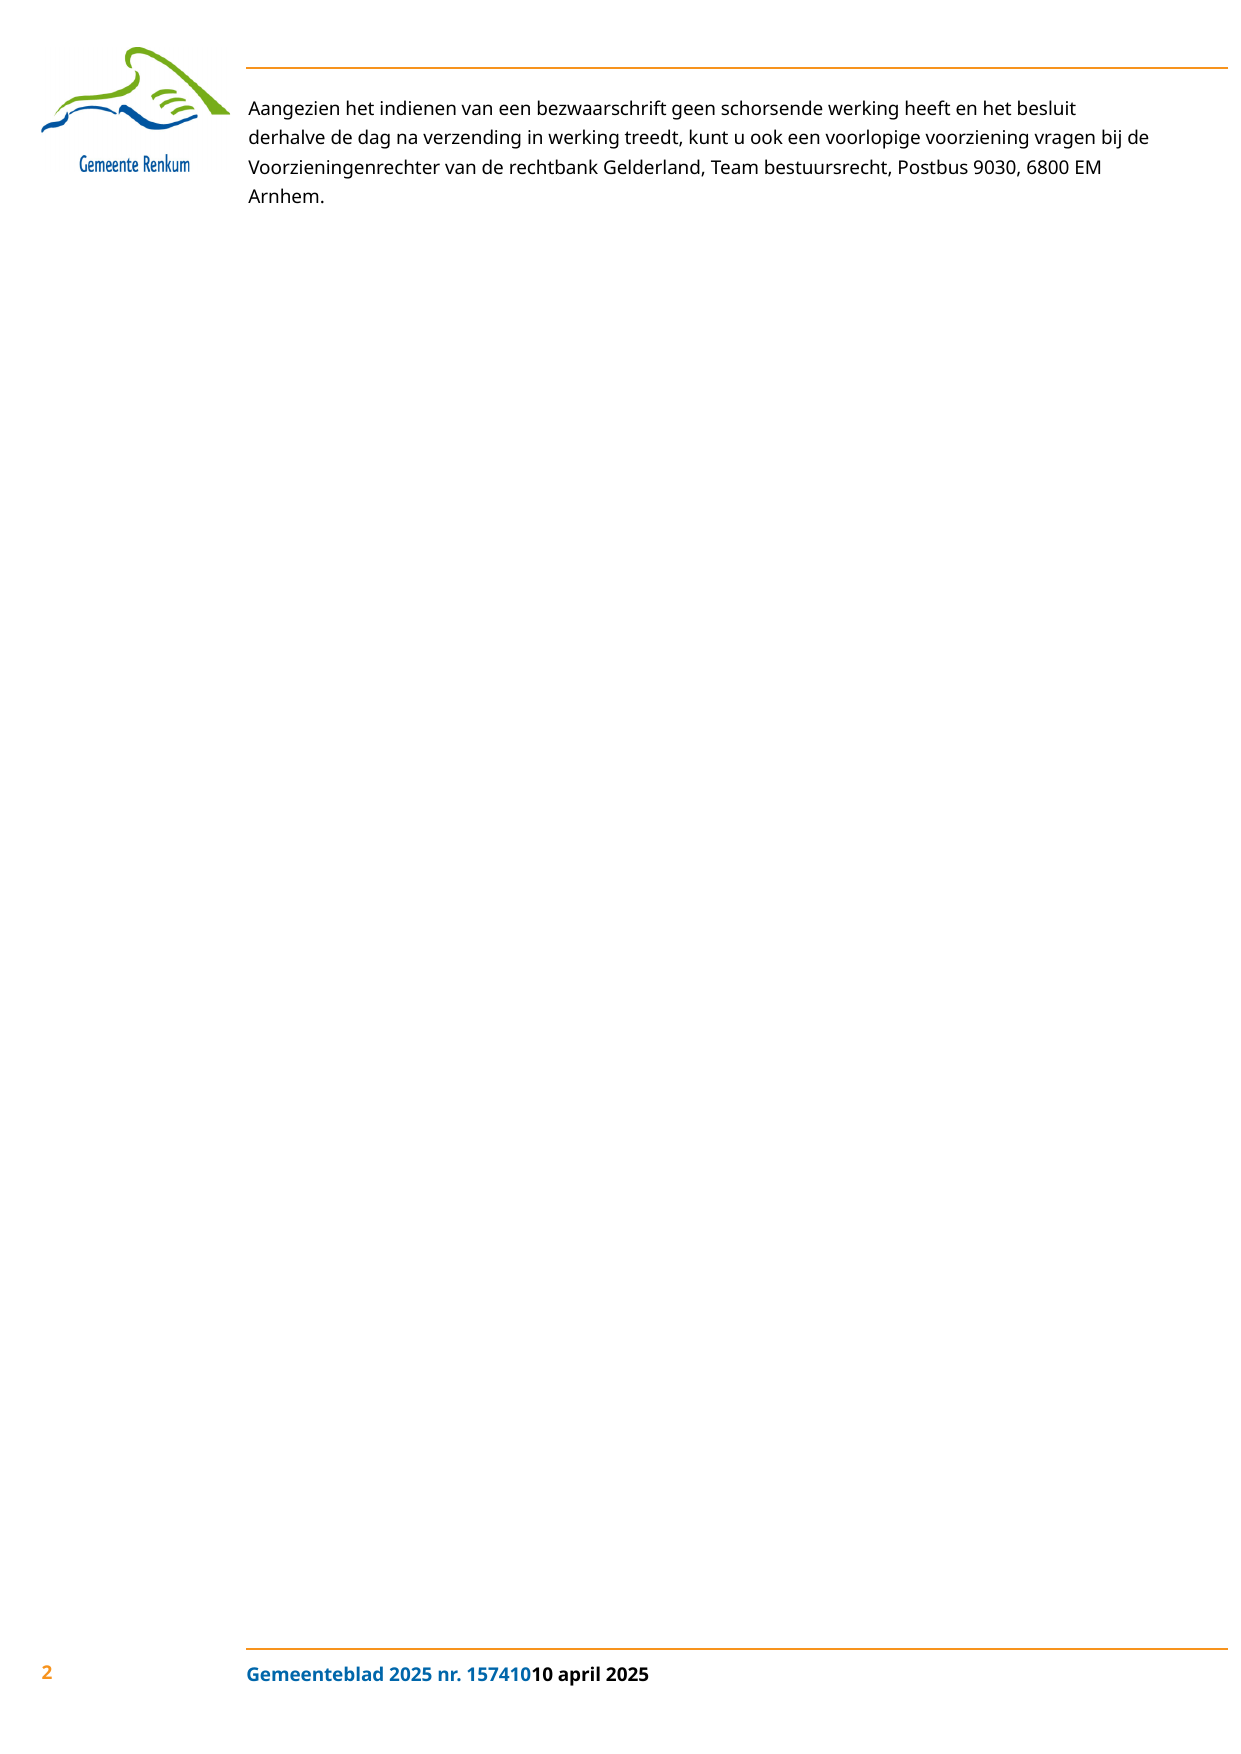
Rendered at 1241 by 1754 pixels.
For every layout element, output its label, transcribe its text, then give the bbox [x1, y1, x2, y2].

picture [41, 47, 231, 172]
text Aangezien het indienen van een bezwaarschrift geen schorsende werking heeft en het besluit derhalve de dag na verzending in werking treedt, kunt u ook een voorlopige voorziening vragen bij de Voorzieningenrechter van de rechtbank Gelderland, Team bestuursrecht, Postbus 9030, 6800 EM Arnhem. [248, 95, 1152, 209]
